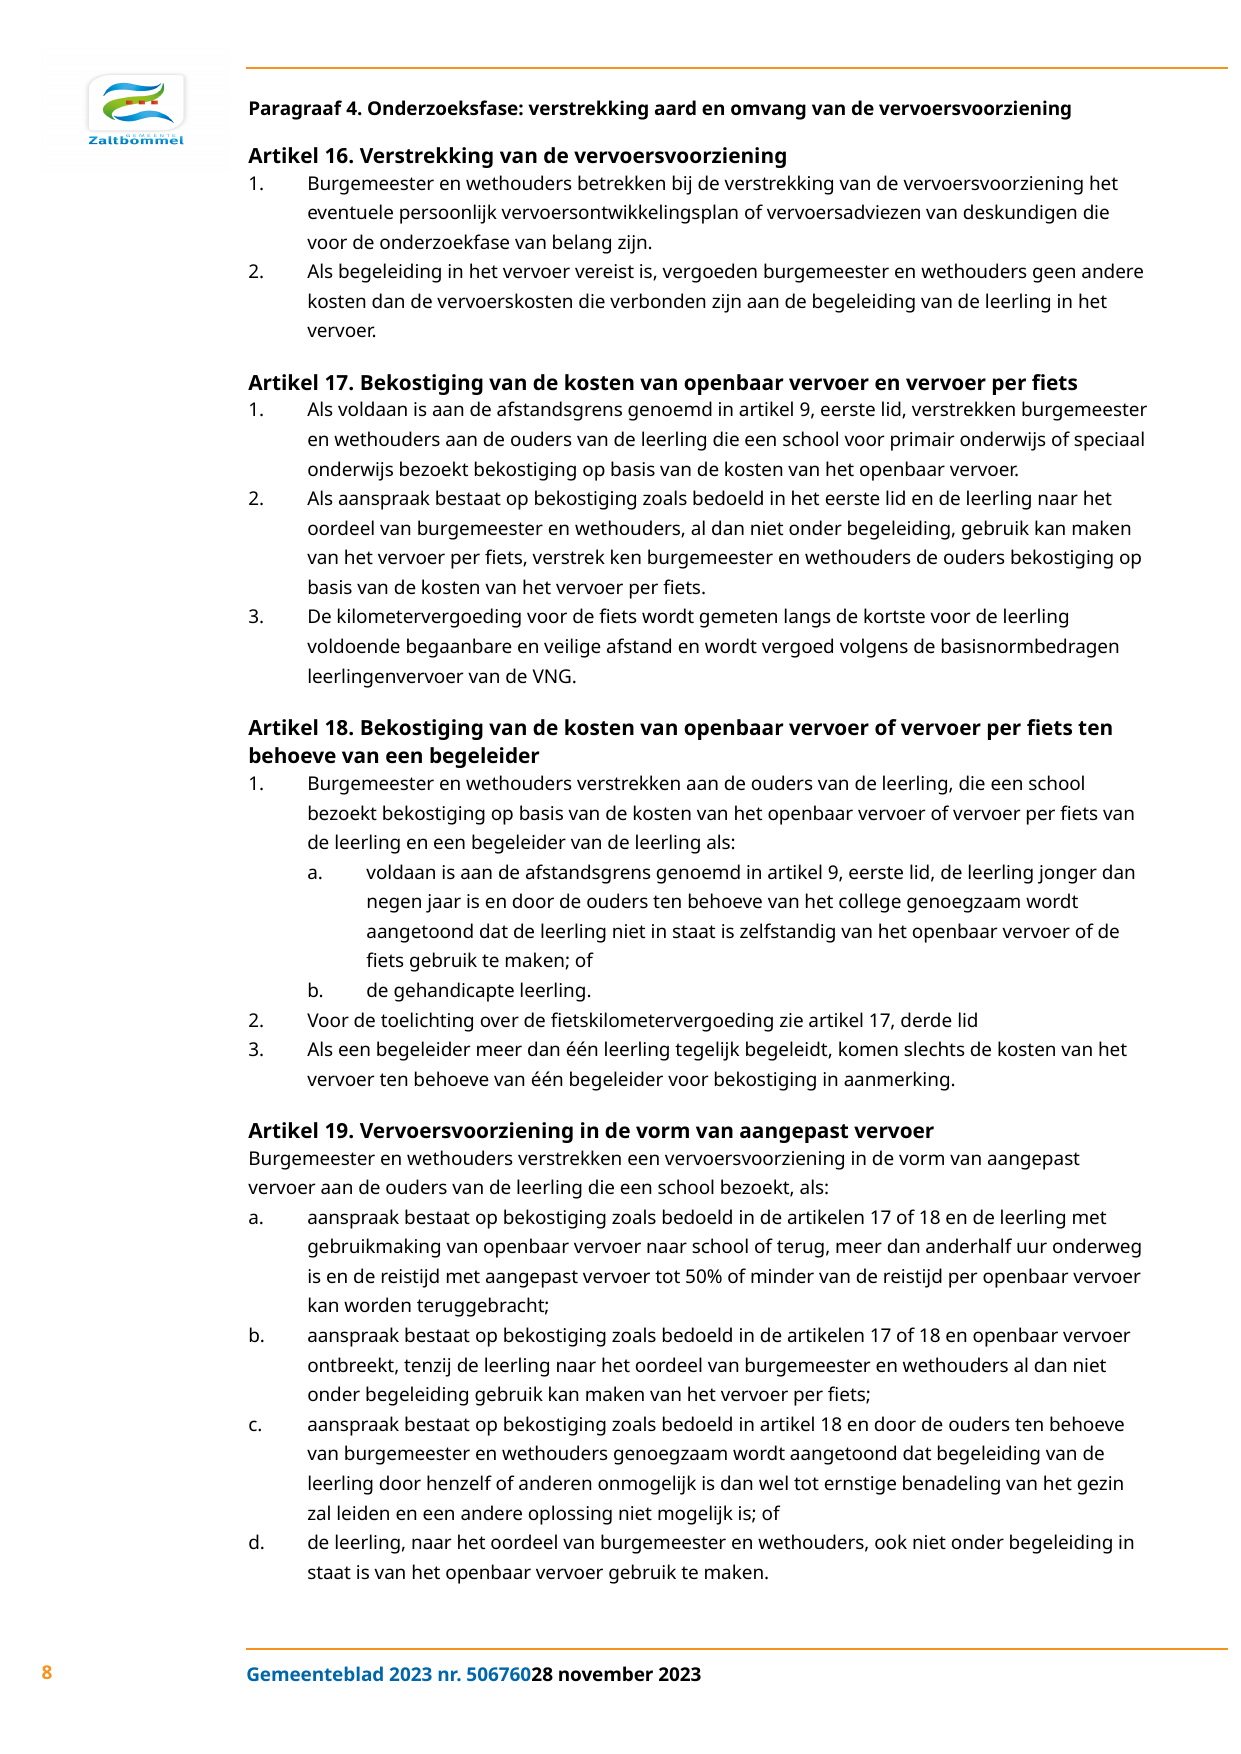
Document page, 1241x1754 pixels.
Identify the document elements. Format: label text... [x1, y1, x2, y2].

list de gehandicapte leerling. [307, 977, 1152, 1003]
list aanspraak bestaat op bekostiging zoals bedoeld in de artikelen 17 of 18 en de leerling met gebruikmaking van openbaar vervoer naar school of terug, meer dan anderhalf uur onderweg is en de reistijd met aangepast vervoer tot 50% of minder van de reistijd per openbaar vervoer kan worden teruggebracht; [248, 1204, 1152, 1318]
text Paragraaf 4. Onderzoeksfase: verstrekking aard en omvang van de vervoersvoorziening [248, 95, 1152, 121]
list Burgemeester en wethouders betrekken bij de verstrekking van de vervoersvoorziening het eventuele persoonlijk vervoersontwikkelingsplan of vervoersadviezen van deskundigen die voor de onderzoekfase van belang zijn. [248, 170, 1152, 255]
list Als begeleiding in het vervoer vereist is, vergoeden burgemeester en wethouders geen andere kosten dan de vervoerskosten die verbonden zijn aan de begeleiding van de leerling in het vervoer. [248, 258, 1152, 343]
text Artikel 19. Vervoersvoorziening in de vorm van aangepast vervoer [248, 1116, 1152, 1145]
list aanspraak bestaat op bekostiging zoals bedoeld in de artikelen 17 of 18 en openbaar vervoer ontbreekt, tenzij de leerling naar het oordeel van burgemeester en wethouders al dan niet onder begeleiding gebruik kan maken van het vervoer per fiets; [248, 1322, 1152, 1407]
text Artikel 18. Bekostiging van de kosten van openbaar vervoer of vervoer per fiets ten behoeve van een begeleider [248, 713, 1152, 770]
list de leerling, naar het oordeel van burgemeester en wethouders, ook niet onder begeleiding in staat is van het openbaar vervoer gebruik te maken. [248, 1529, 1152, 1585]
list voldaan is aan de afstandsgrens genoemd in artikel 9, eerste lid, de leerling jonger dan negen jaar is en door de ouders ten behoeve van het college genoegzaam wordt aangetoond dat de leerling niet in staat is zelfstandig van het openbaar vervoer of de fiets gebruik te maken; of [307, 859, 1152, 973]
text Artikel 16. Verstrekking van de vervoersvoorziening [248, 141, 1152, 170]
list aanspraak bestaat op bekostiging zoals bedoeld in artikel 18 en door de ouders ten behoeve van burgemeester en wethouders genoegzaam wordt aangetoond dat begeleiding van de leerling door henzelf of anderen onmogelijk is dan wel tot ernstige benadeling van het gezin zal leiden en een andere oplossing niet mogelijk is; of [248, 1411, 1152, 1526]
text Artikel 17. Bekostiging van de kosten van openbaar vervoer en vervoer per fiets [248, 368, 1152, 397]
list Als een begeleider meer dan één leerling tegelijk begeleidt, komen slechts de kosten van het vervoer ten behoeve van één begeleider voor bekostiging in aanmerking. [248, 1036, 1152, 1092]
picture [41, 47, 231, 172]
list Als voldaan is aan de afstandsgrens genoemd in artikel 9, eerste lid, verstrekken burgemeester en wethouders aan de ouders van de leerling die een school voor primair onderwijs of speciaal onderwijs bezoekt bekostiging op basis van de kosten van het openbaar vervoer. [248, 397, 1152, 481]
list Voor de toelichting over de fietskilometervergoeding zie artikel 17, derde lid [248, 1007, 1152, 1032]
text Burgemeester en wethouders verstrekken een vervoersvoorziening in de vorm van aangepast vervoer aan de ouders van de leerling die een school bezoekt, als: [248, 1145, 1152, 1200]
list Als aanspraak bestaat op bekostiging zoals bedoeld in het eerste lid en de leerling naar het oordeel van burgemeester en wethouders, al dan niet onder begeleiding, gebruik kan maken van het vervoer per fiets, verstrek ken burgemeester en wethouders de ouders bekostiging op basis van de kosten van het vervoer per fiets. [248, 485, 1152, 600]
list Burgemeester en wethouders verstrekken aan de ouders van de leerling, die een school bezoekt bekostiging op basis van de kosten van het openbaar vervoer of vervoer per fiets van de leerling en een begeleider van de leerling als: [248, 770, 1152, 855]
list De kilometervergoeding voor de fiets wordt gemeten langs de kortste voor de leerling voldoende begaanbare en veilige afstand en wordt vergoed volgens de basisnormbedragen leerlingenvervoer van de VNG. [248, 604, 1152, 688]
